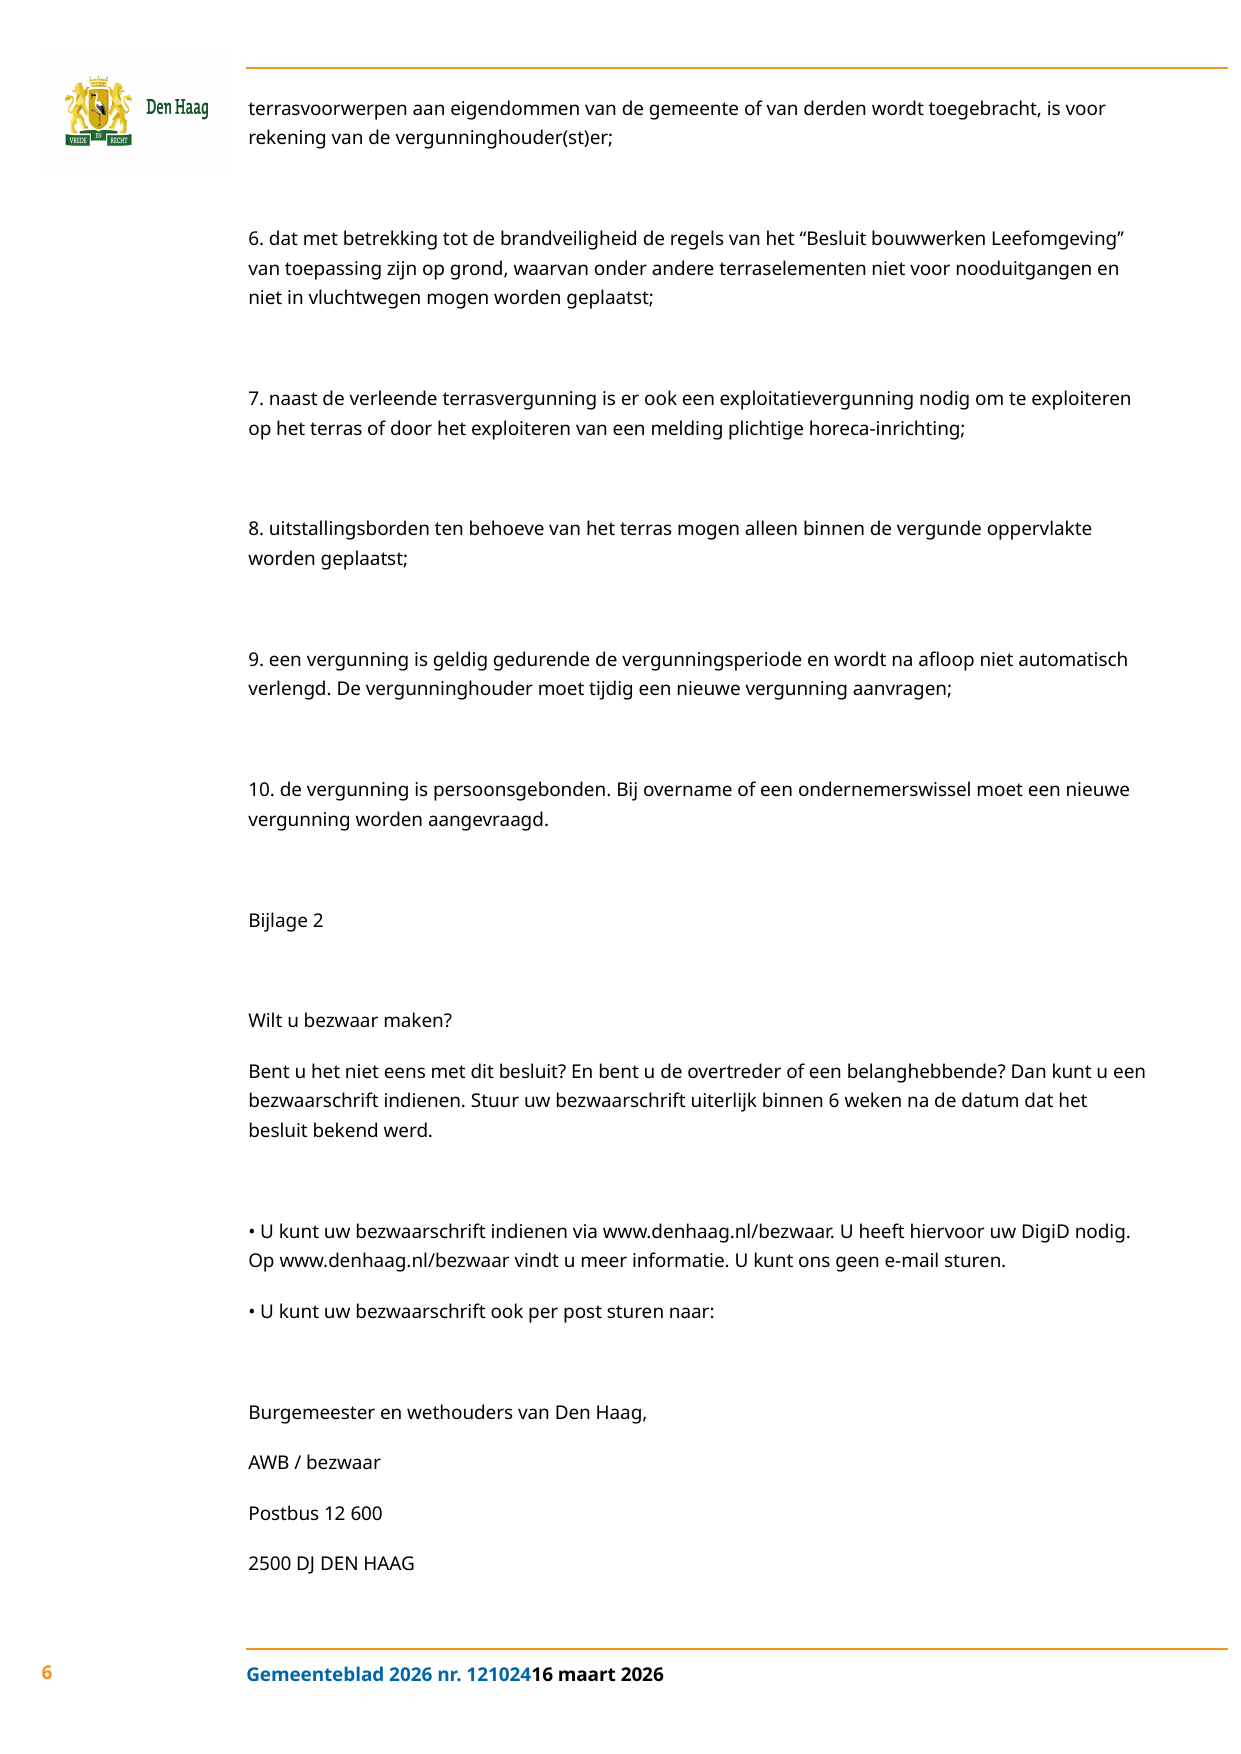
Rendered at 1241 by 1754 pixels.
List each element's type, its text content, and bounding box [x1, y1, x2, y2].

text 9. een vergunning is geldig gedurende de vergunningsperiode en wordt na afloop niet automatisch verlengd. De vergunninghouder moet tijdig een nieuwe vergunning aanvragen; [248, 646, 1152, 701]
text terrasvoorwerpen aan eigendommen van de gemeente of van derden wordt toegebracht, is voor rekening van de vergunninghouder(st)er; [248, 95, 1152, 150]
text Postbus 12 600 [248, 1500, 1152, 1526]
text Burgemeester en wethouders van Den Haag, [248, 1399, 1152, 1425]
picture [41, 47, 231, 172]
text 6. dat met betrekking tot de brandveiligheid de regels van het “Besluit bouwwerken Leefomgeving’’ van toepassing zijn op grond, waarvan onder andere terraselementen niet voor nooduitgangen en niet in vluchtwegen mogen worden geplaatst; [248, 225, 1152, 310]
text Wilt u bezwaar maken? [248, 1008, 1152, 1033]
text • U kunt uw bezwaarschrift indienen via www.denhaag.nl/bezwaar. U heeft hiervoor uw DigiD nodig. Op www.denhaag.nl/bezwaar vindt u meer informatie. U kunt ons geen e-mail sturen. [248, 1218, 1152, 1273]
text Bijlage 2 [248, 907, 1152, 933]
text 10. de vergunning is persoonsgebonden. Bij overname of een ondernemerswissel moet een nieuwe vergunning worden aangevraagd. [248, 776, 1152, 832]
text 2500 DJ DEN HAAG [248, 1550, 1152, 1576]
text 7. naast de verleende terrasvergunning is er ook een exploitatievergunning nodig om te exploiteren op het terras of door het exploiteren van een melding plichtige horeca-inrichting; [248, 385, 1152, 441]
text • U kunt uw bezwaarschrift ook per post sturen naar: [248, 1298, 1152, 1324]
text AWB / bezwaar [248, 1449, 1152, 1475]
text Bent u het niet eens met dit besluit? En bent u de overtreder of een belanghebbende? Dan kunt u een bezwaarschrift indienen. Stuur uw bezwaarschrift uiterlijk binnen 6 weken na de datum dat het besluit bekend werd. [248, 1058, 1152, 1143]
text 8. uitstallingsborden ten behoeve van het terras mogen alleen binnen de vergunde oppervlakte worden geplaatst; [248, 516, 1152, 571]
